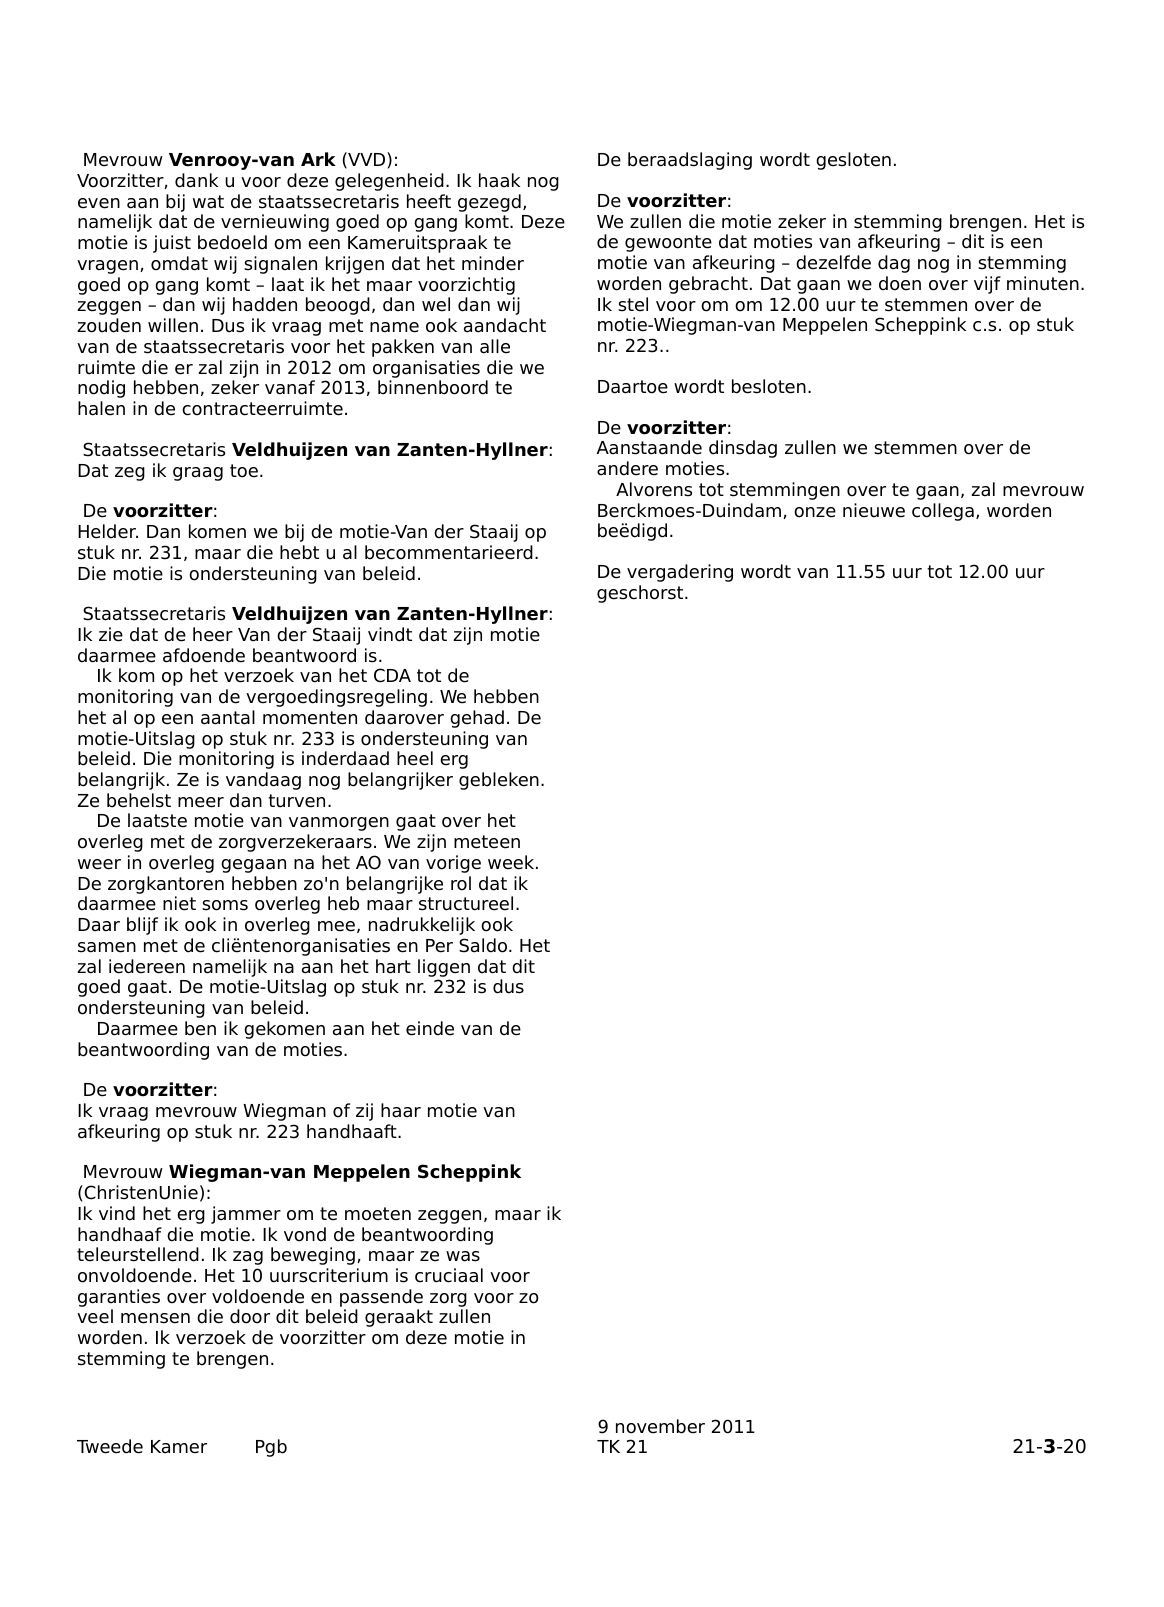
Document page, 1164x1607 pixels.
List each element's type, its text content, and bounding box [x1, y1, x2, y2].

text De vergadering wordt van 11.55 uur tot 12.00 uur geschorst. [596, 562, 1087, 603]
text Ik vraag mevrouw Wiegman of zij haar motie van afkeuring op stuk nr. 223 handhaaft. [77, 1101, 567, 1142]
text Ik vind het erg jammer om te moeten zeggen, maar ik handhaaf die motie. Ik vond de beantwoording teleurstellend. Ik zag beweging, maar ze was onvoldoende. Het 10 uurscriterium is cruciaal voor garanties over voldoende en passende zorg voor zo veel mensen die door dit beleid geraakt zullen worden. Ik verzoek de voorzitter om deze motie in stemming te brengen. [77, 1204, 567, 1369]
text De voorzitter: [77, 501, 567, 522]
text Staatssecretaris Veldhuijzen van Zanten-Hyllner: [77, 440, 567, 460]
text Mevrouw Venrooy-van Ark (VVD): [77, 150, 567, 171]
text Staatssecretaris Veldhuijzen van Zanten-Hyllner: [77, 604, 567, 625]
text Daarmee ben ik gekomen aan het einde van de beantwoording van de moties. [77, 1019, 567, 1060]
text Ik zie dat de heer Van der Staaij vindt dat zijn motie daarmee afdoende beantwoord is. [77, 625, 567, 666]
text Daartoe wordt besloten. [596, 377, 1087, 397]
text Voorzitter, dank u voor deze gelegenheid. Ik haak nog even aan bij wat de staatssecretaris heeft gezegd, namelijk dat de vernieuwing goed op gang komt. Deze motie is juist bedoeld om een Kameruitspraak te vragen, omdat wij signalen krijgen dat het minder goed op gang komt – laat ik het maar voorzichtig zeggen – dan wij hadden beoogd, dan wel dan wij zouden willen. Dus ik vraag met name ook aandacht van de staatssecretaris voor het pakken van alle ruimte die er zal zijn in 2012 om organisaties die we nodig hebben, zeker vanaf 2013, binnenboord te halen in de contracteerruimte. [77, 171, 567, 420]
text De voorzitter: [596, 417, 1087, 438]
text Aanstaande dinsdag zullen we stemmen over de andere moties. [596, 438, 1087, 480]
text De beraadslaging wordt gesloten. [596, 150, 1087, 171]
text Dat zeg ik graag toe. [77, 460, 567, 481]
text We zullen die motie zeker in stemming brengen. Het is de gewoonte dat moties van afkeuring – dit is een motie van afkeuring – dezelfde dag nog in stemming worden gebracht. Dat gaan we doen over vijf minuten. Ik stel voor om om 12.00 uur te stemmen over de motie-Wiegman-van Meppelen Scheppink c.s. op stuk nr. 223.. [596, 212, 1087, 357]
text De laatste motie van vanmorgen gaat over het overleg met de zorgverzekeraars. We zijn meteen weer in overleg gegaan na het AO van vorige week. De zorgkantoren hebben zo'n belangrijke rol dat ik daarmee niet soms overleg heb maar structureel. Daar blijf ik ook in overleg mee, nadrukkelijk ook samen met de cliëntenorganisaties en Per Saldo. Het zal iedereen namelijk na aan het hart liggen dat dit goed gaat. De motie-Uitslag op stuk nr. 232 is dus ondersteuning van beleid. [77, 811, 567, 1019]
text Ik kom op het verzoek van het CDA tot de monitoring van de vergoedingsregeling. We hebben het al op een aantal momenten daarover gehad. De motie-Uitslag op stuk nr. 233 is ondersteuning van beleid. Die monitoring is inderdaad heel erg belangrijk. Ze is vandaag nog belangrijker gebleken. Ze behelst meer dan turven. [77, 666, 567, 811]
text Helder. Dan komen we bij de motie-Van der Staaij op stuk nr. 231, maar die hebt u al becommentarieerd. Die motie is ondersteuning van beleid. [77, 522, 567, 584]
text De voorzitter: [77, 1080, 567, 1101]
text Alvorens tot stemmingen over te gaan, zal mevrouw Berckmoes-Duindam, onze nieuwe collega, worden beëdigd. [596, 480, 1087, 542]
text Mevrouw Wiegman-van Meppelen Scheppink (ChristenUnie): [77, 1162, 567, 1204]
text De voorzitter: [596, 191, 1087, 212]
